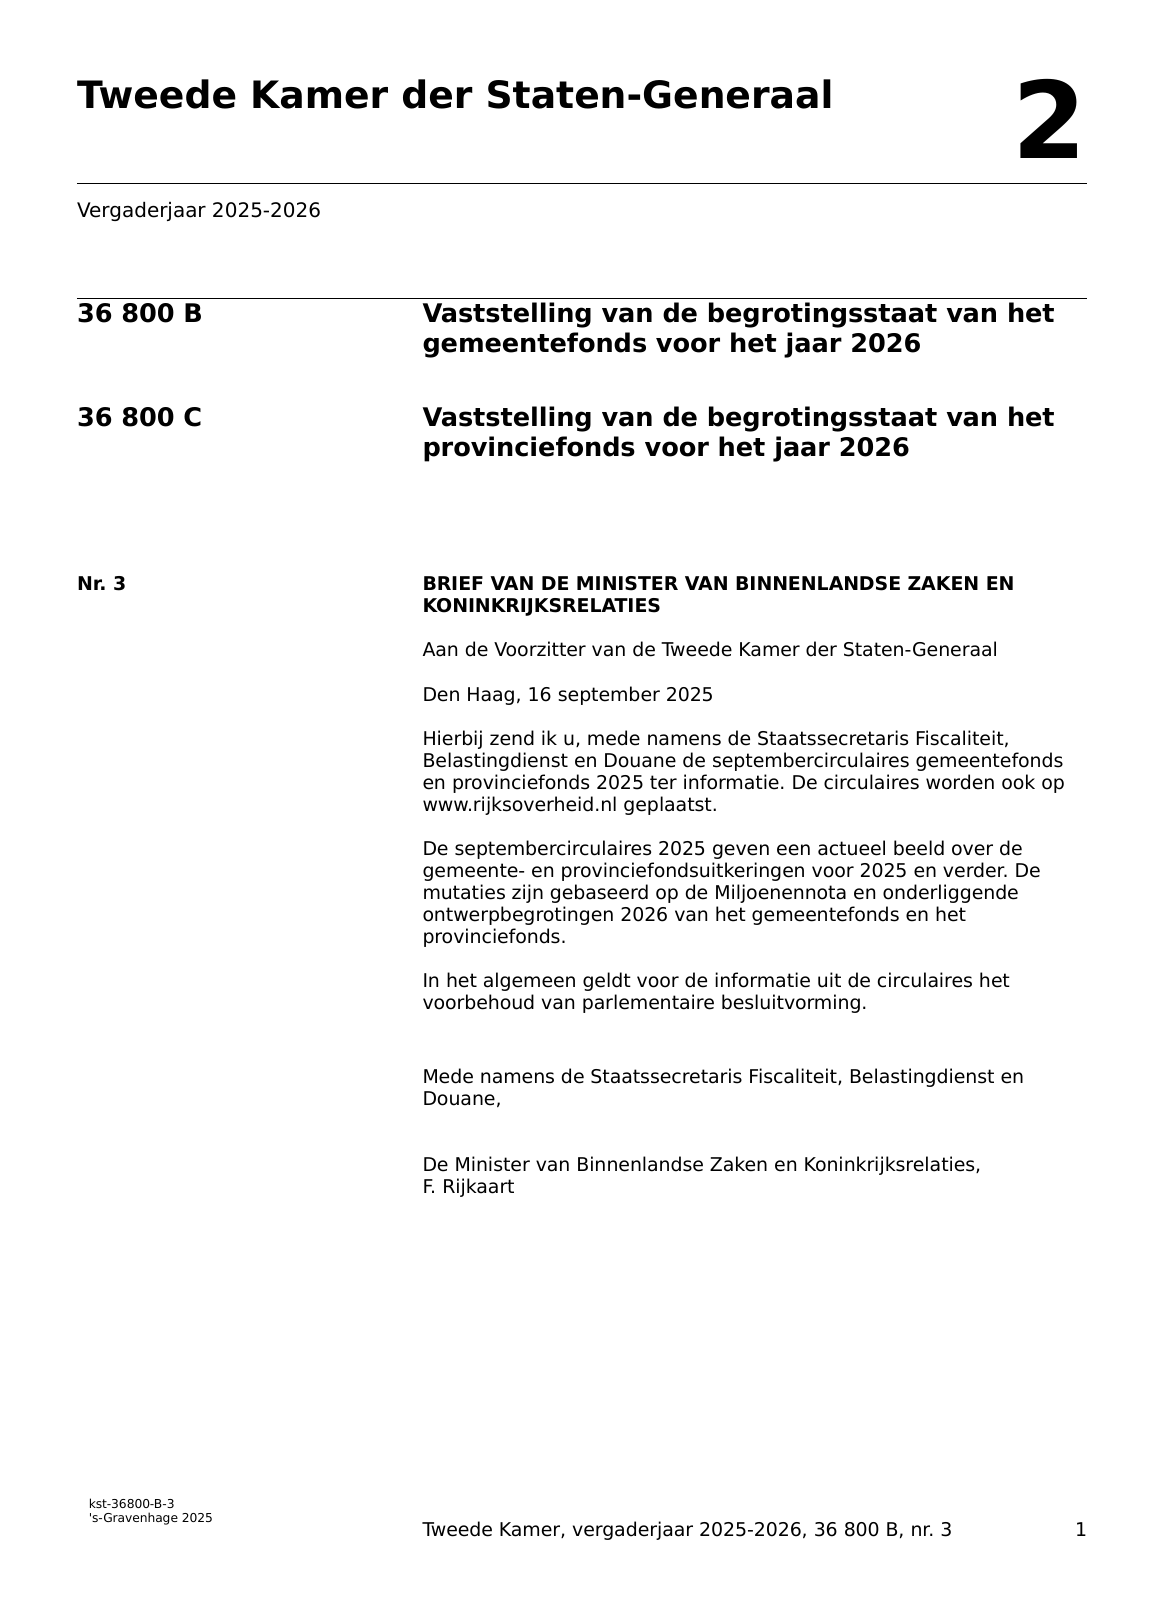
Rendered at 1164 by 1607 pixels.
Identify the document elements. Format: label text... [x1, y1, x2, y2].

text Mede namens de Staatssecretaris Fiscaliteit, Belastingdienst en Douane, [422, 1044, 1087, 1132]
text Den Haag, 16 september 2025 [422, 683, 1087, 705]
text De Minister van Binnenlandse Zaken en Koninkrijksrelaties, F. Rijkaart [422, 1154, 1087, 1198]
subtitle Nr. 3 BRIEF VAN DE MINISTER VAN BINNENLANDSE ZAKEN EN KONINKRIJKSRELATIES [77, 573, 1087, 617]
text Aan de Voorzitter van de Tweede Kamer der Staten-Generaal [422, 639, 1087, 661]
text In het algemeen geldt voor de informatie uit de circulaires het voorbehoud van parlementaire besluitvorming. [422, 970, 1087, 1014]
table_header 2 [886, 59, 1087, 183]
text 's-Gravenhage 2025 [88, 1511, 323, 1525]
subtitle 36 800 B Vaststelling van de begrotingsstaat van het gemeentefonds voor het jaar 2026 [77, 299, 1087, 358]
table_header Tweede Kamer der Staten-Generaal [77, 59, 886, 183]
table_cell Vergaderjaar 2025-2026 [77, 184, 1087, 298]
text Hierbij zend ik u, mede namens de Staatssecretaris Fiscaliteit, Belastingdienst en Douane de septembercirculaires gemeentefonds en provinciefonds 2025 ter informatie. De circulaires worden ook op www.rijksoverheid.nl geplaatst. [422, 728, 1087, 816]
subtitle 36 800 C Vaststelling van de begrotingsstaat van het provinciefonds voor het jaar 2026 [77, 403, 1087, 462]
text De septembercirculaires 2025 geven een actueel beeld over de gemeente- en provinciefondsuitkeringen voor 2025 en verder. De mutaties zijn gebaseerd op de Miljoenennota en onderliggende ontwerpbegrotingen 2026 van het gemeentefonds en het provinciefonds. [422, 838, 1087, 948]
text kst-36800-B-3 [88, 1497, 323, 1511]
